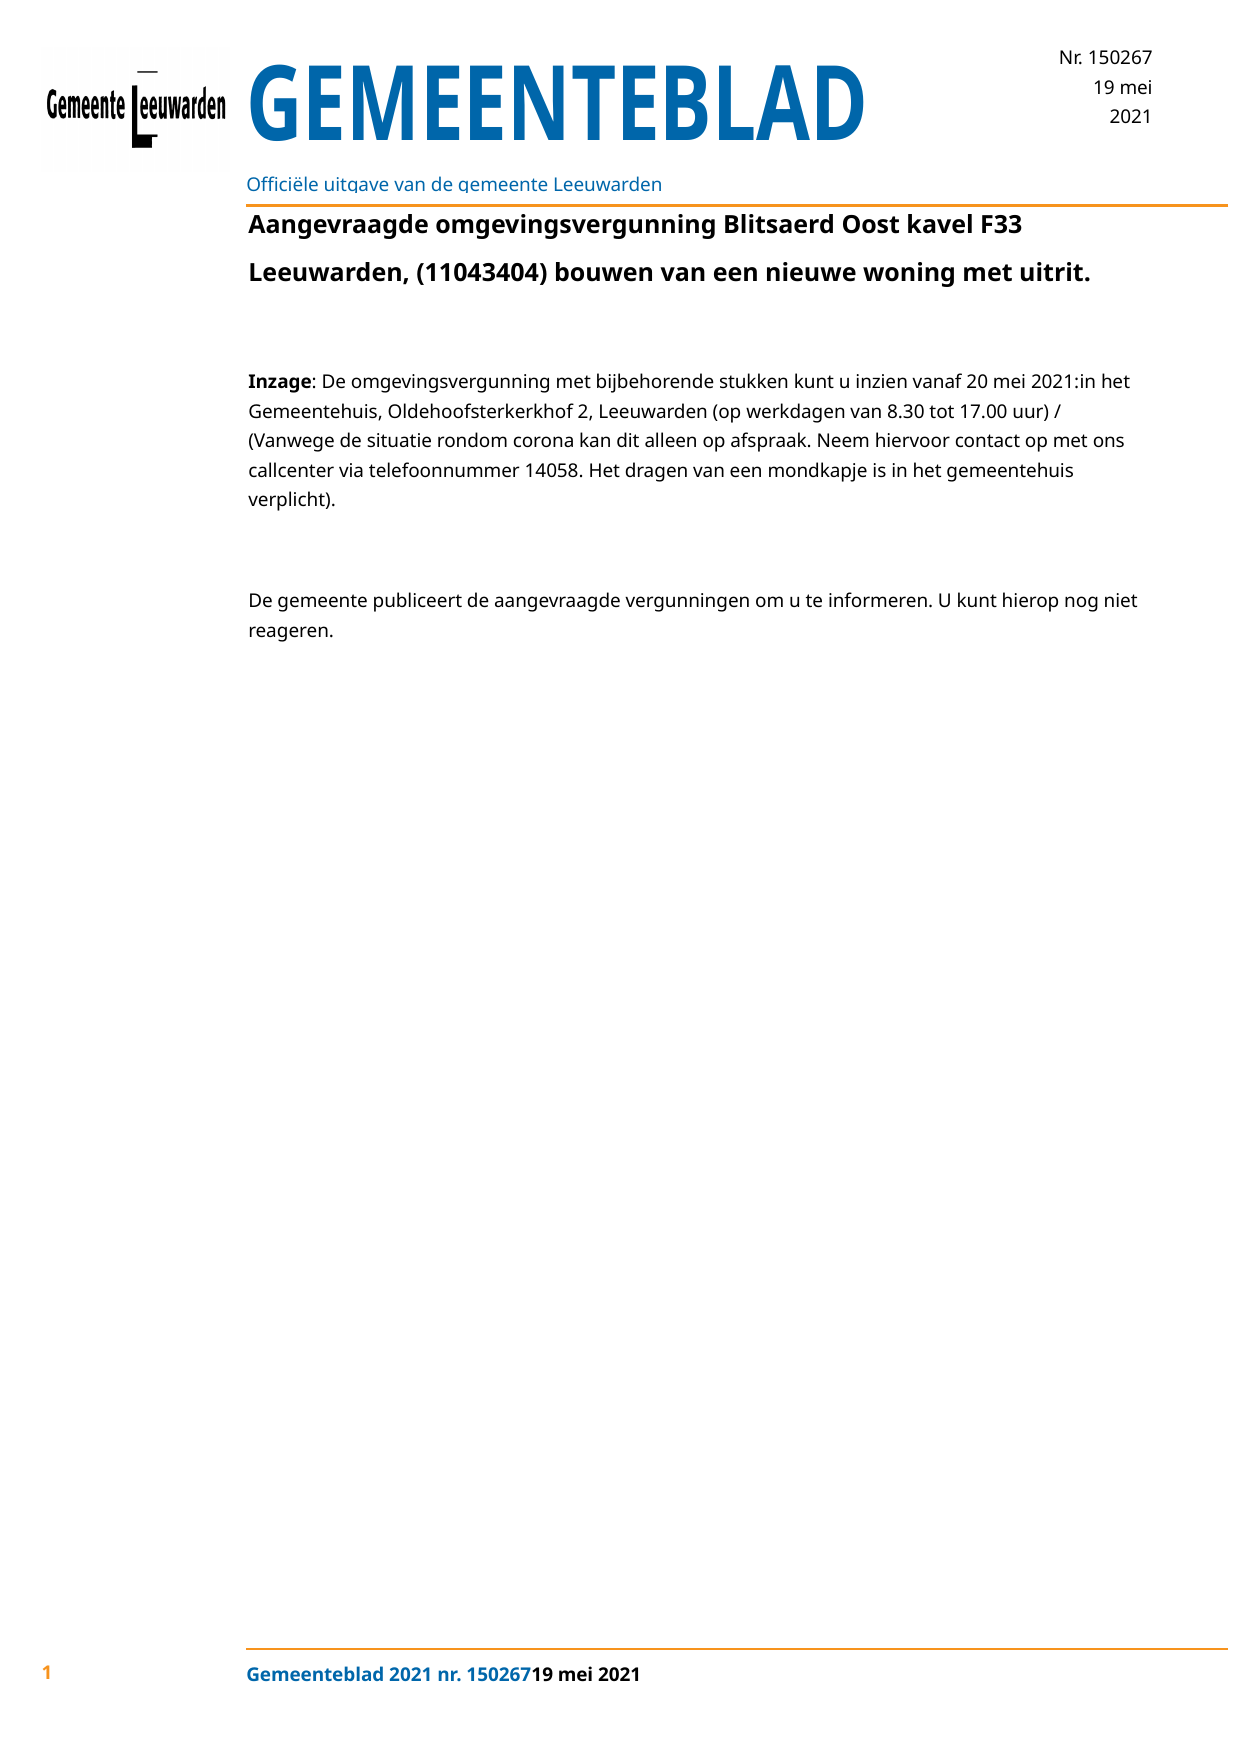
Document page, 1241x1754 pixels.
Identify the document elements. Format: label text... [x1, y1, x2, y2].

text De gemeente publiceert de aangevraagde vergunningen om u te informeren. U kunt hierop nog niet reageren. [248, 587, 1152, 643]
picture [41, 47, 231, 172]
text Inzage: De omgevingsvergunning met bijbehorende stukken kunt u inzien vanaf 20 mei 2021:in het Gemeentehuis, Oldehoofsterkerkhof 2, Leeuwarden (op werkdagen van 8.30 tot 17.00 uur) / (Vanwege de situatie rondom corona kan dit alleen op afspraak. Neem hiervoor contact op met ons callcenter via telefoonnummer 14058. Het dragen van een mondkapje is in het gemeentehuis verplicht). [248, 368, 1152, 512]
text Aangevraagde omgevingsvergunning Blitsaerd Oost kavel F33 Leeuwarden, (11043404) bouwen van een nieuwe woning met uitrit. [248, 207, 1152, 288]
